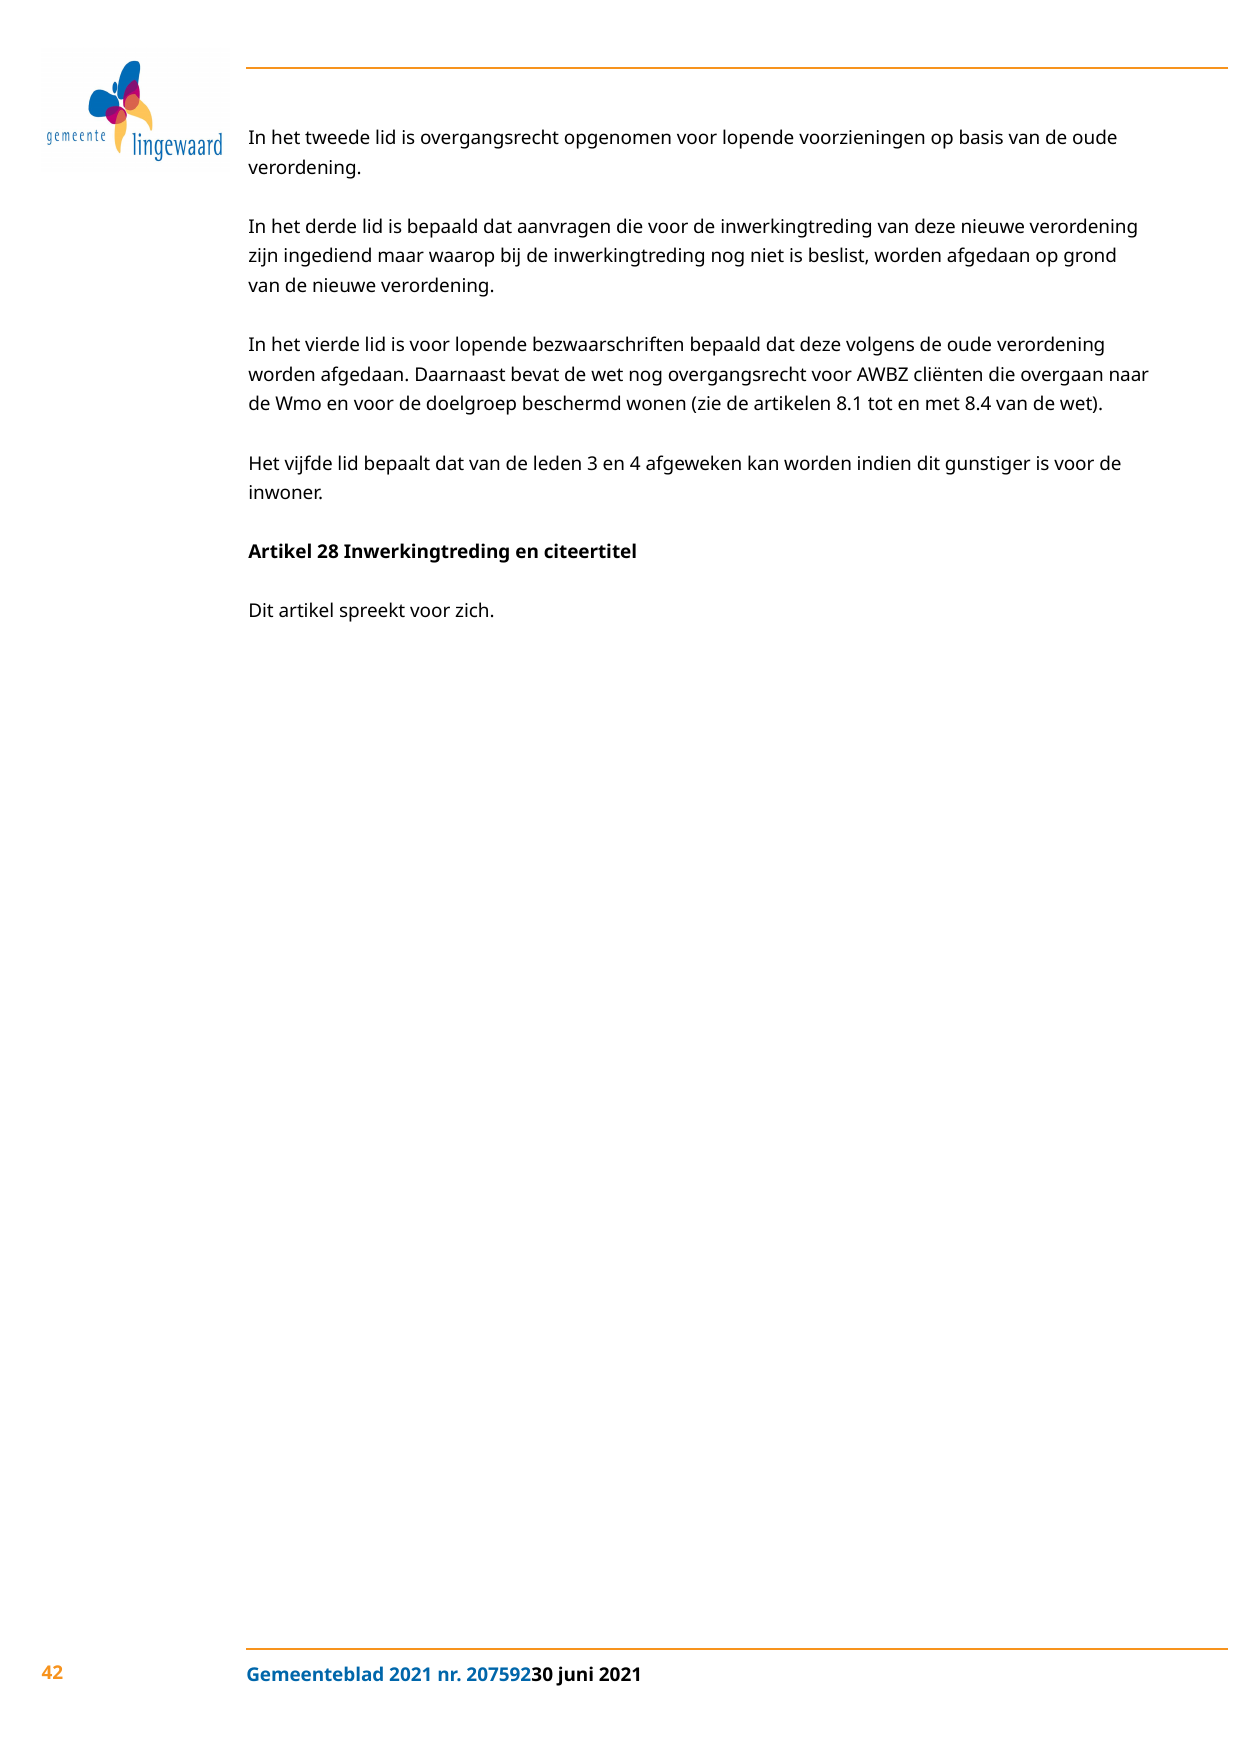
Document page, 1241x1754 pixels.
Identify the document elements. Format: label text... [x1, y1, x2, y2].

text In het derde lid is bepaald dat aanvragen die voor de inwerkingtreding van deze nieuwe verordening zijn ingediend maar waarop bij de inwerkingtreding nog niet is beslist, worden afgedaan op grond van de nieuwe verordening. [248, 213, 1152, 298]
picture [41, 47, 231, 172]
text Artikel 28 Inwerkingtreding en citeertitel [248, 538, 1152, 564]
text In het tweede lid is overgangsrecht opgenomen voor lopende voorzieningen op basis van de oude verordening. [248, 124, 1152, 180]
text In het vierde lid is voor lopende bezwaarschriften bepaald dat deze volgens de oude verordening worden afgedaan. Daarnaast bevat de wet nog overgangsrecht voor AWBZ cliënten die overgaan naar de Wmo en voor de doelgroep beschermd wonen (zie de artikelen 8.1 tot en met 8.4 van de wet). [248, 331, 1152, 416]
text Het vijfde lid bepaalt dat van de leden 3 en 4 afgeweken kan worden indien dit gunstiger is voor de inwoner. [248, 450, 1152, 505]
text Dit artikel spreekt voor zich. [248, 598, 1152, 623]
